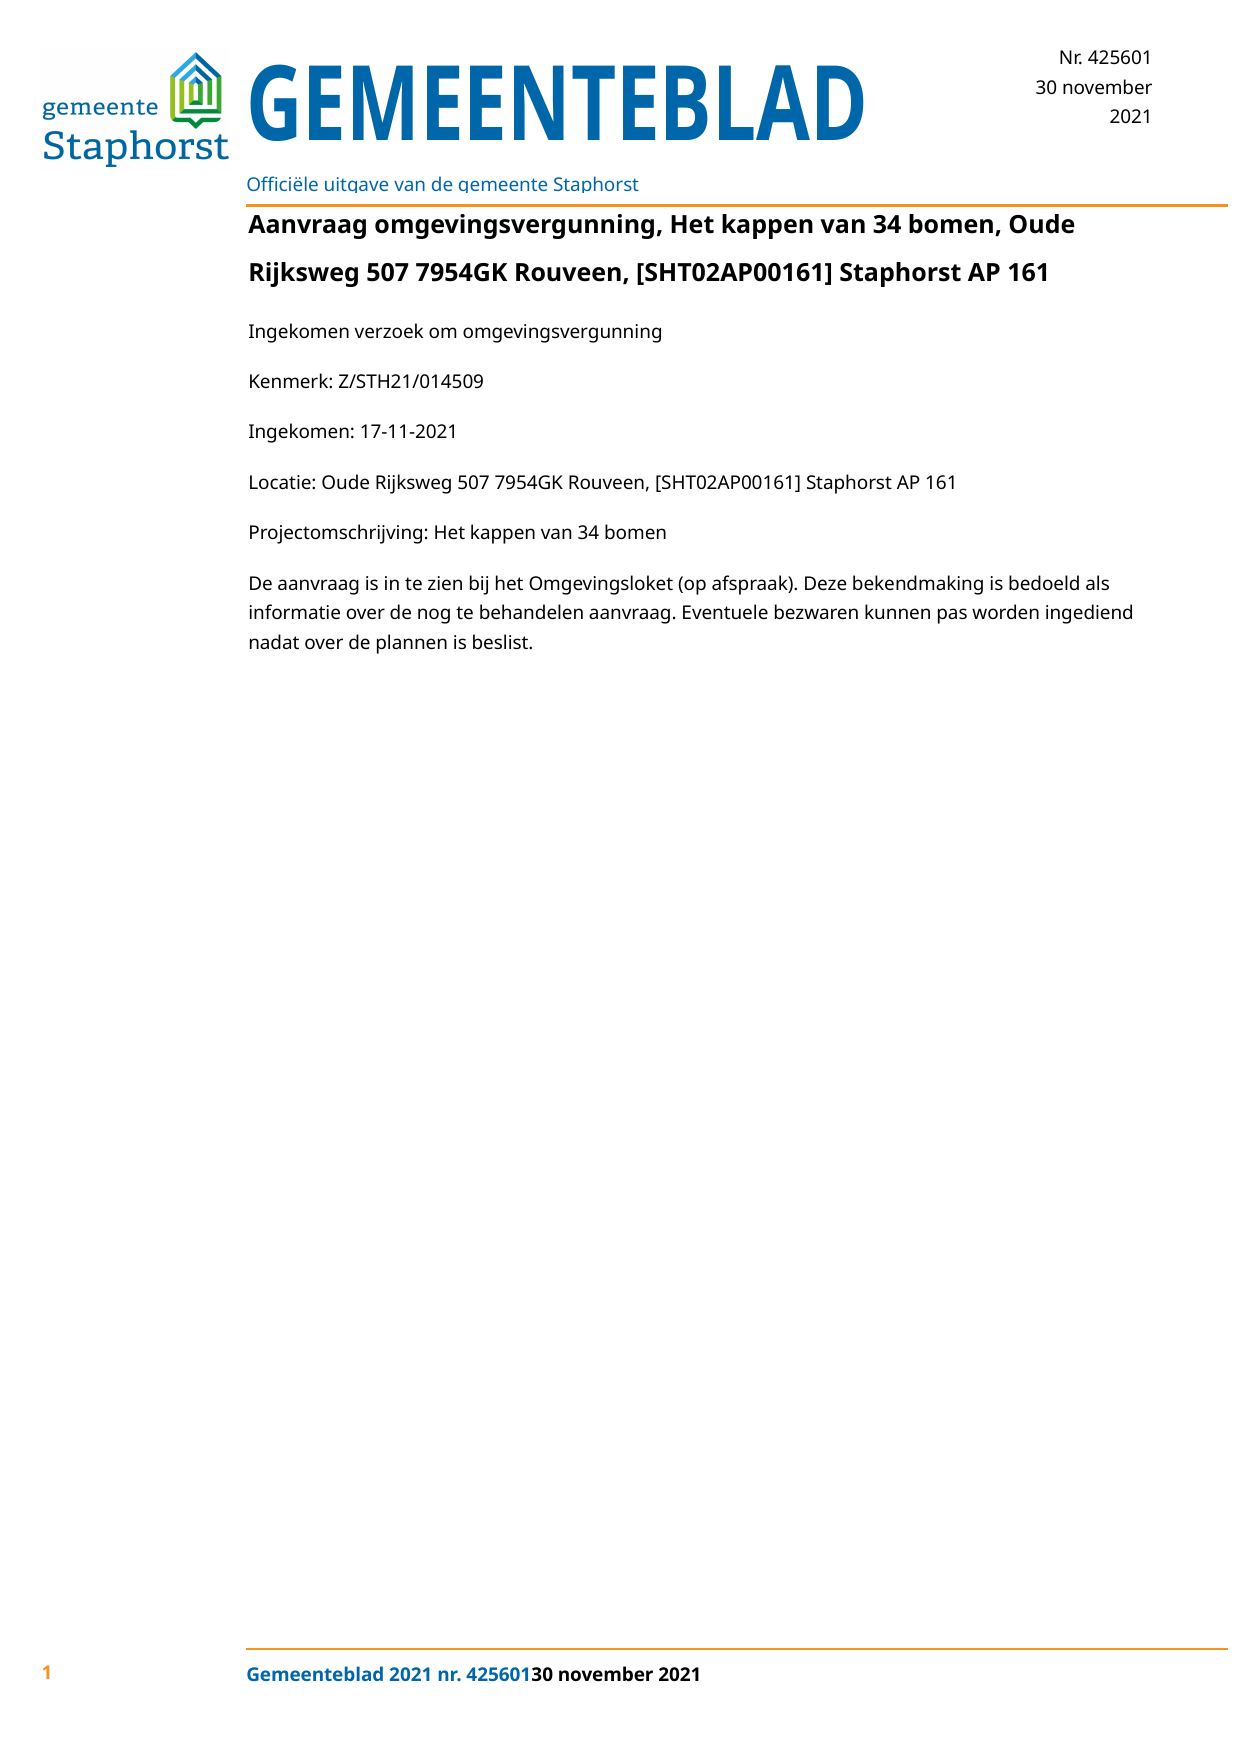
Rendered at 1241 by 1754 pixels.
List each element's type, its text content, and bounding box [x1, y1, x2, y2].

text Projectomschrijving: Het kappen van 34 bomen [248, 519, 1152, 545]
text Kenmerk: Z/STH21/014509 [248, 368, 1152, 394]
text Ingekomen: 17-11-2021 [248, 419, 1152, 444]
text De aanvraag is in te zien bij het Omgevingsloket (op afspraak). Deze bekendmaking is bedoeld als informatie over de nog te behandelen aanvraag. Eventuele bezwaren kunnen pas worden ingediend nadat over de plannen is beslist. [248, 570, 1152, 655]
picture [41, 47, 231, 172]
text Aanvraag omgevingsvergunning, Het kappen van 34 bomen, Oude Rijksweg 507 7954GK Rouveen, [SHT02AP00161] Staphorst AP 161 [248, 207, 1152, 288]
text Locatie: Oude Rijksweg 507 7954GK Rouveen, [SHT02AP00161] Staphorst AP 161 [248, 469, 1152, 495]
text Ingekomen verzoek om omgevingsvergunning [248, 318, 1152, 344]
